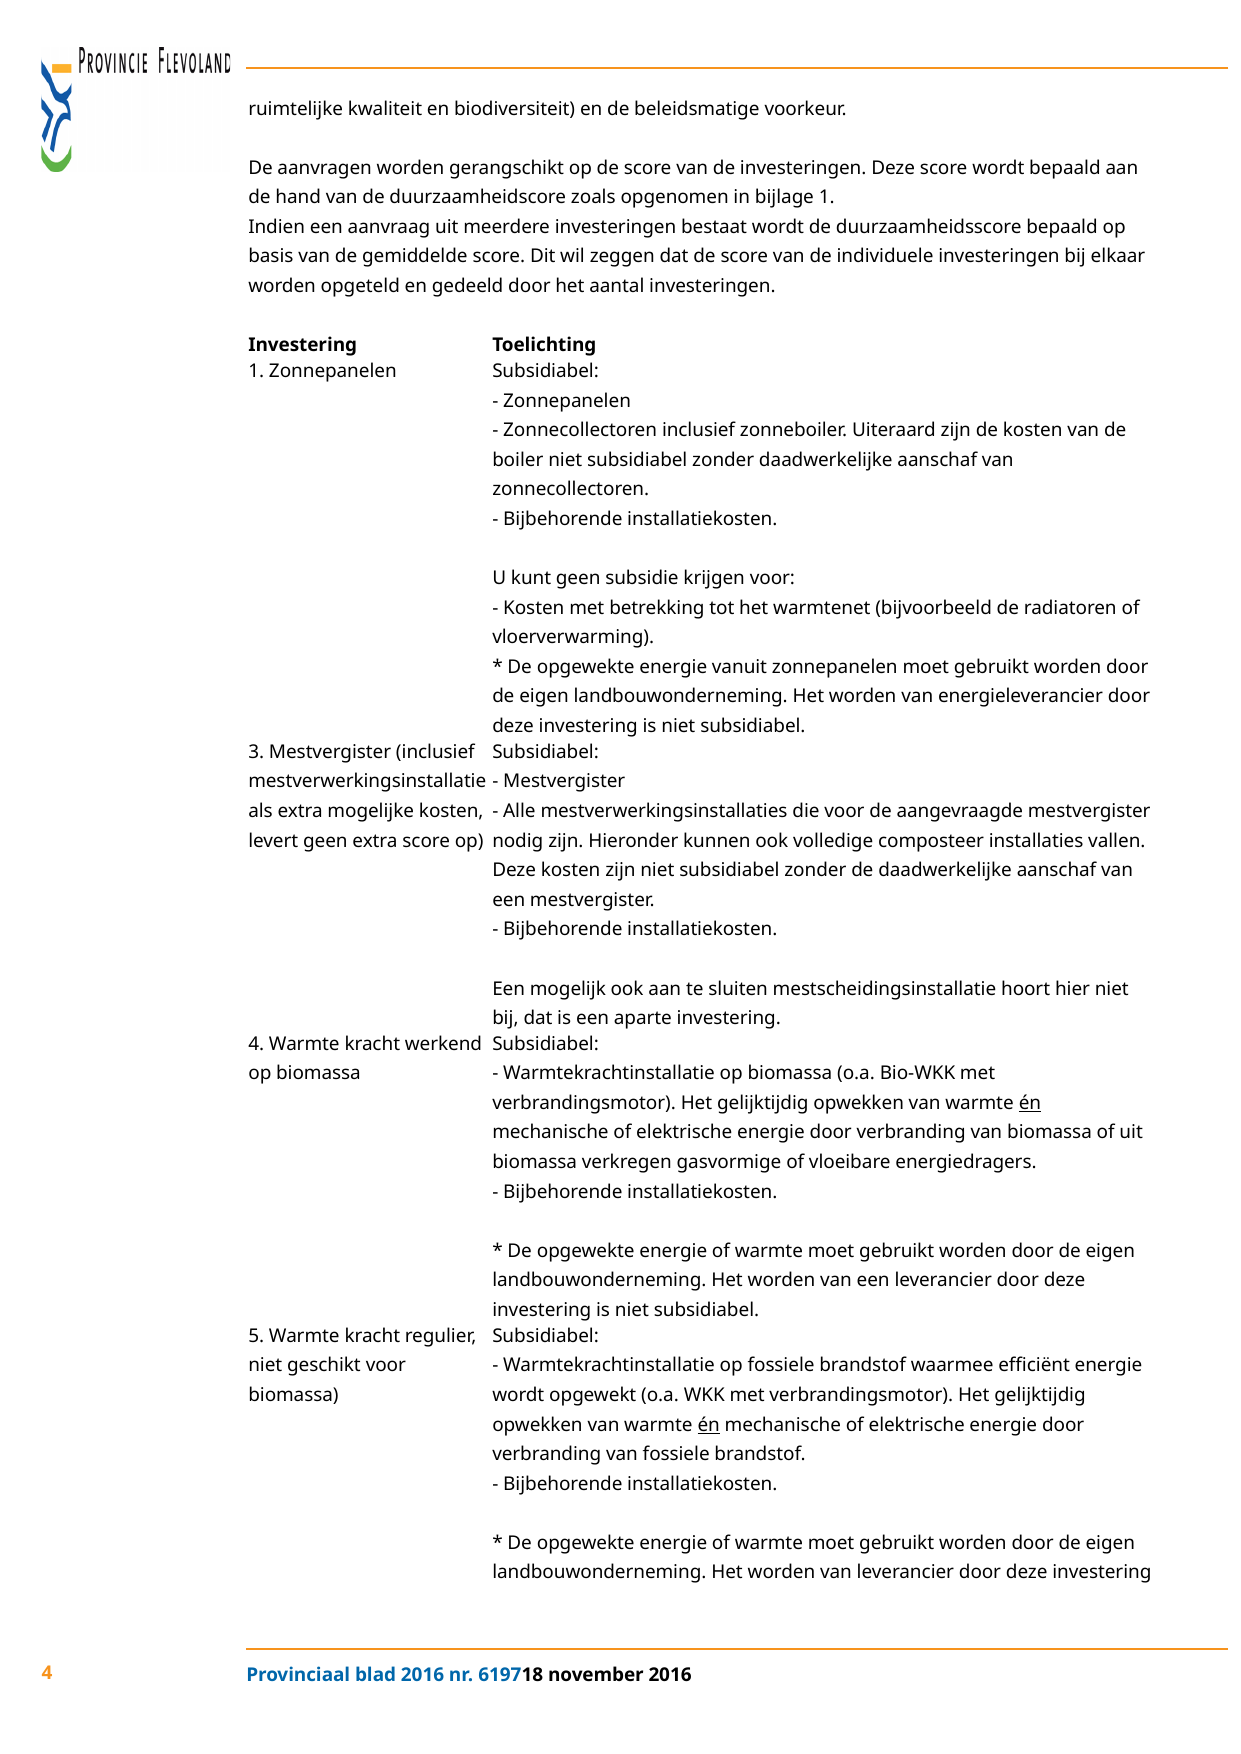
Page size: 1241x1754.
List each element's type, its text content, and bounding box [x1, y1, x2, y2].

table_cell Subsidiabel: - Mestvergister - Alle mestverwerkingsinstallaties die voor de aangevraagde mestvergister nodig zijn. Hieronder kunnen ook volledige composteer installaties vallen. Deze kosten zijn niet subsidiabel zonder de daadwerkelijke aanschaf van een mestvergister. - Bijbehorende installatiekosten. Een mogelijk ook aan te sluiten mestscheidingsinstallatie hoort hier niet bij, dat is een aparte investering. [492, 738, 1152, 1030]
table_header Investering [248, 332, 492, 357]
text ruimtelijke kwaliteit en biodiversiteit) en de beleidsmatige voorkeur. [248, 95, 1152, 121]
text De aanvragen worden gerangschikt op de score van de investeringen. Deze score wordt bepaald aan de hand van de duurzaamheidscore zoals opgenomen in bijlage 1. [248, 154, 1152, 209]
picture [41, 47, 231, 172]
table_cell 5. Warmte kracht regulier, niet geschikt voor biomassa) [248, 1322, 492, 1584]
text Indien een aanvraag uit meerdere investeringen bestaat wordt de duurzaamheidsscore bepaald op basis van de gemiddelde score. Dit wil zeggen dat de score van de individuele investeringen bij elkaar worden opgeteld en gedeeld door het aantal investeringen. [248, 213, 1152, 298]
table_cell Subsidiabel: - Warmtekrachtinstallatie op biomassa (o.a. Bio-WKK met verbrandingsmotor). Het gelijktijdig opwekken van warmte én mechanische of elektrische energie door verbranding van biomassa of uit biomassa verkregen gasvormige of vloeibare energiedragers. - Bijbehorende installatiekosten. * De opgewekte energie of warmte moet gebruikt worden door de eigen landbouwonderneming. Het worden van een leverancier door deze investering is niet subsidiabel. [492, 1030, 1152, 1322]
table_cell Subsidiabel: - Warmtekrachtinstallatie op fossiele brandstof waarmee efficiënt energie wordt opgewekt (o.a. WKK met verbrandingsmotor). Het gelijktijdig opwekken van warmte én mechanische of elektrische energie door verbranding van fossiele brandstof. - Bijbehorende installatiekosten. * De opgewekte energie of warmte moet gebruikt worden door de eigen landbouwonderneming. Het worden van leverancier door deze investering [492, 1322, 1152, 1584]
table_cell Subsidiabel: - Zonnepanelen - Zonnecollectoren inclusief zonneboiler. Uiteraard zijn de kosten van de boiler niet subsidiabel zonder daadwerkelijke aanschaf van zonnecollectoren. - Bijbehorende installatiekosten. U kunt geen subsidie krijgen voor: - Kosten met betrekking tot het warmtenet (bijvoorbeeld de radiatoren of vloerverwarming). * De opgewekte energie vanuit zonnepanelen moet gebruikt worden door de eigen landbouwonderneming. Het worden van energieleverancier door deze investering is niet subsidiabel. [492, 357, 1152, 738]
table_cell 4. Warmte kracht werkend op biomassa [248, 1030, 492, 1322]
table_cell 3. Mestvergister (inclusief mestverwerkingsinstallatie als extra mogelijke kosten, levert geen extra score op) [248, 738, 492, 1030]
table_cell 1. Zonnepanelen [248, 357, 492, 738]
table_header Toelichting [492, 332, 1152, 357]
